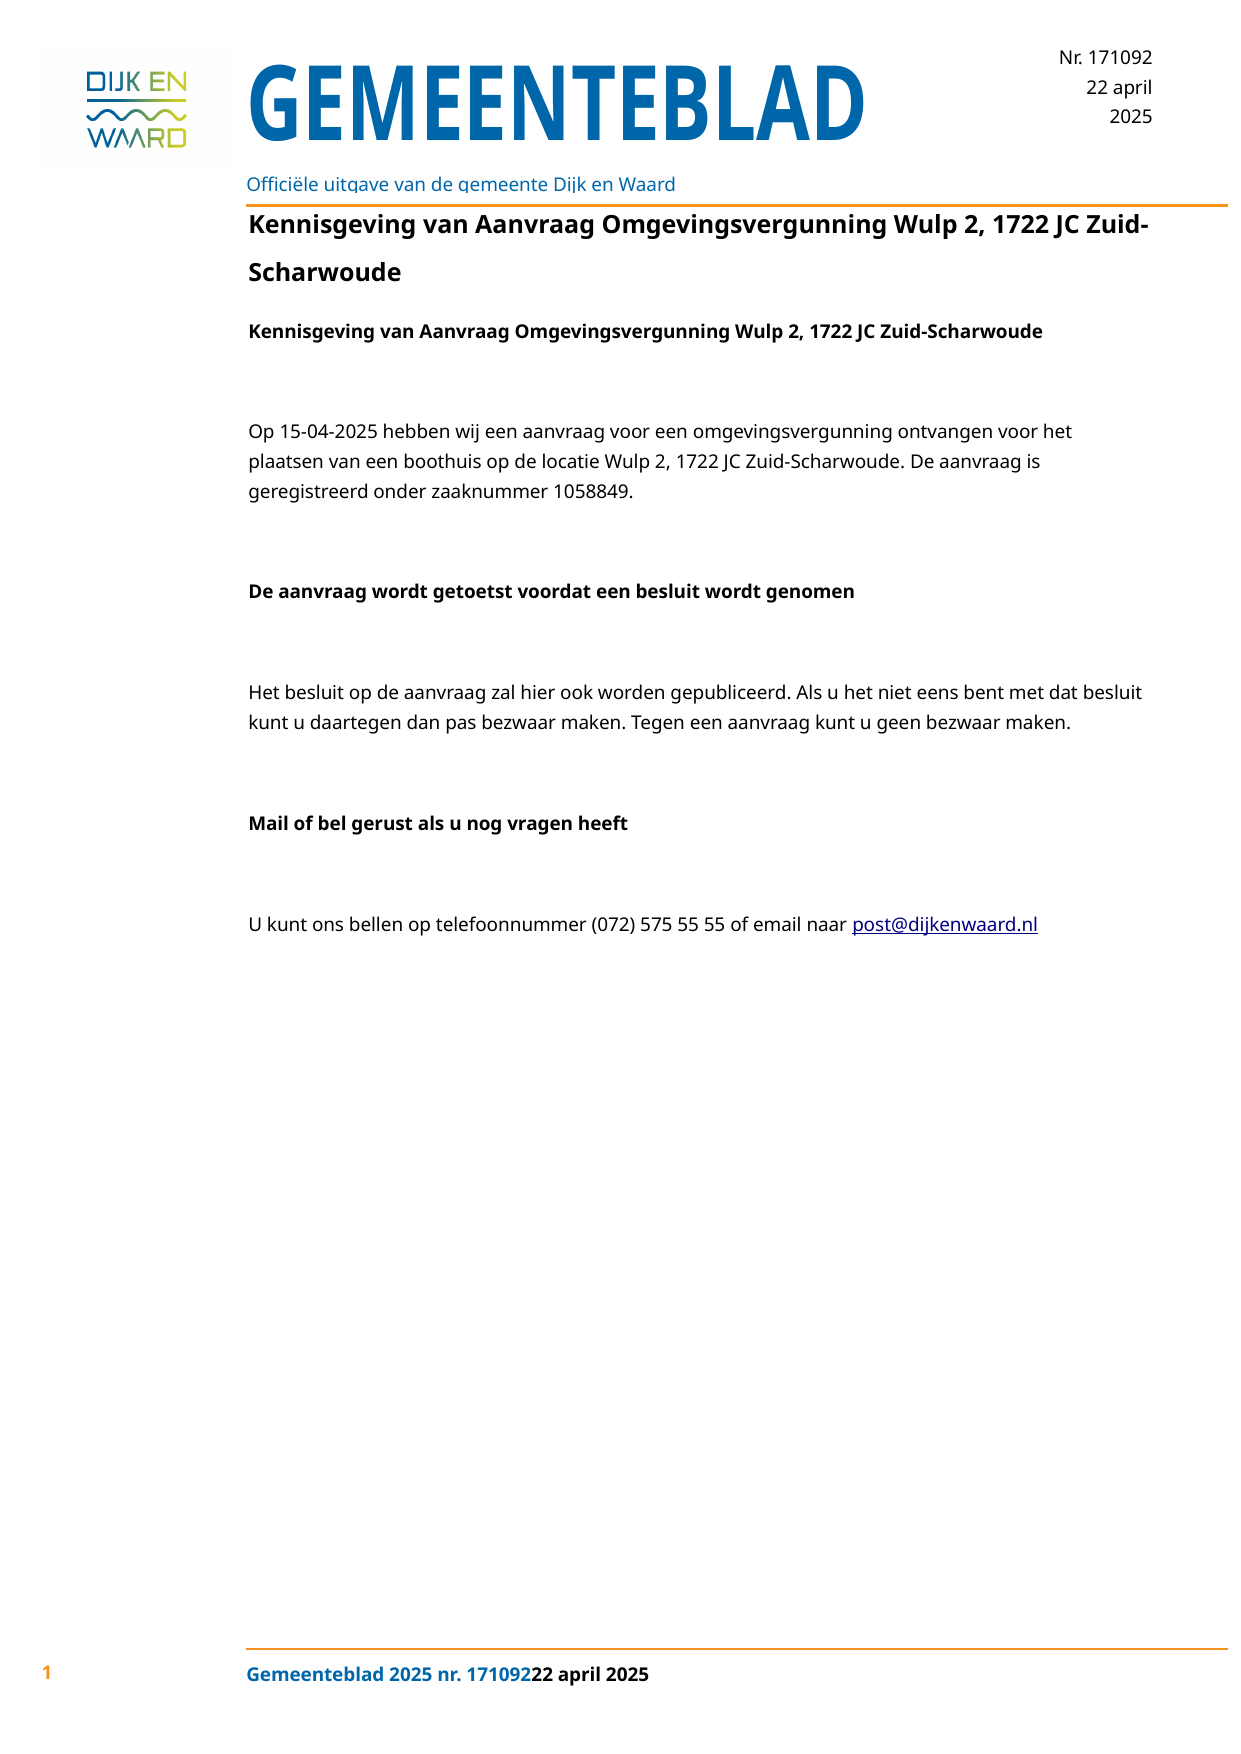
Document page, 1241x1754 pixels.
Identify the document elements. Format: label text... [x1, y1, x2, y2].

text Kennisgeving van Aanvraag Omgevingsvergunning Wulp 2, 1722 JC Zuid-Scharwoude [248, 207, 1152, 288]
text Op 15-04-2025 hebben wij een aanvraag voor een omgevingsvergunning ontvangen voor het plaatsen van een boothuis op de locatie Wulp 2, 1722 JC Zuid-Scharwoude. De aanvraag is geregistreerd onder zaaknummer 1058849. [248, 419, 1152, 504]
text Kennisgeving van Aanvraag Omgevingsvergunning Wulp 2, 1722 JC Zuid-Scharwoude [248, 318, 1152, 344]
text De aanvraag wordt getoetst voordat een besluit wordt genomen [248, 579, 1152, 604]
text Het besluit op de aanvraag zal hier ook worden gepubliceerd. Als u het niet eens bent met dat besluit kunt u daartegen dan pas bezwaar maken. Tegen een aanvraag kunt u geen bezwaar maken. [248, 679, 1152, 735]
text U kunt ons bellen op telefoonnummer (072) 575 55 55 of email naar post@dijkenwaard.nl [248, 911, 1152, 937]
picture [41, 47, 231, 172]
text Mail of bel gerust als u nog vragen heeft [248, 810, 1152, 836]
